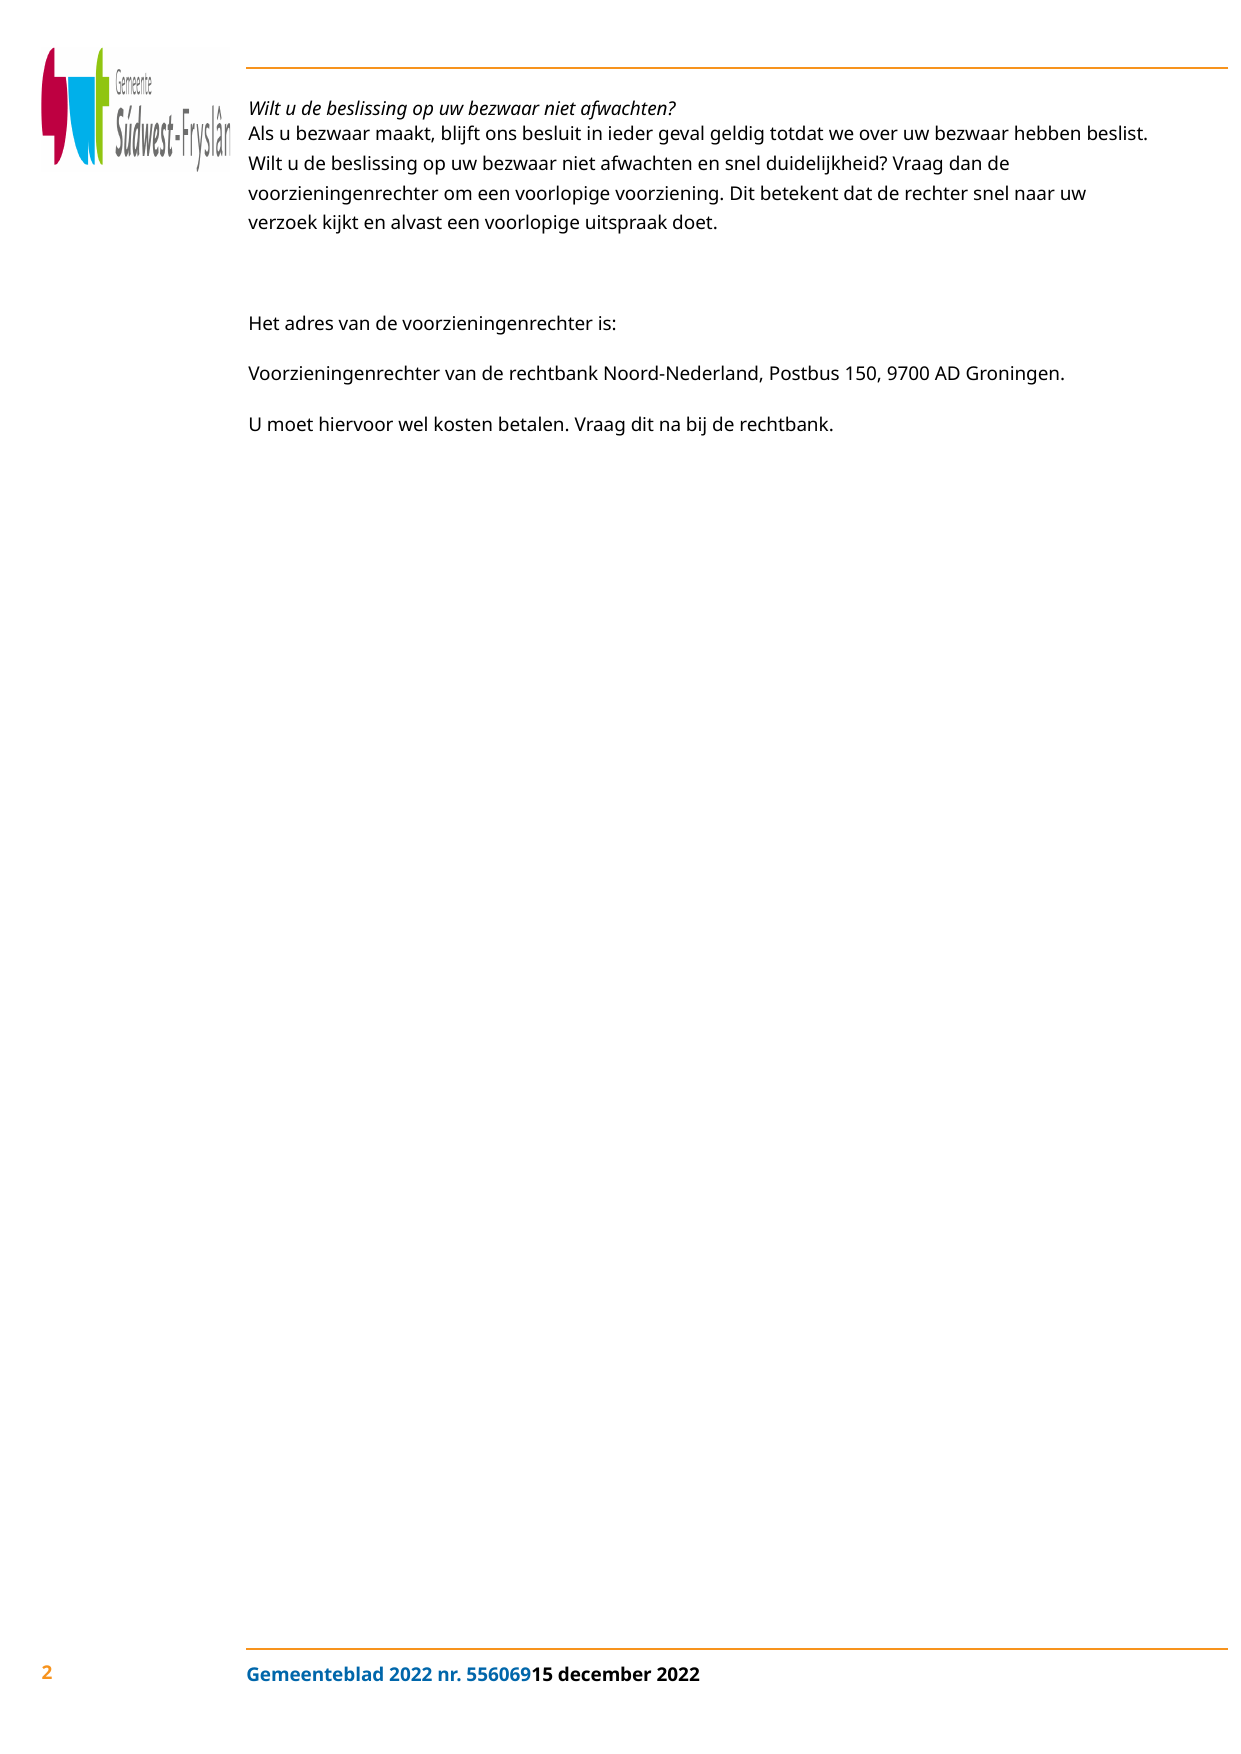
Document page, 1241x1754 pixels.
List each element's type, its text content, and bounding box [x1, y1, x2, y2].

text Als u bezwaar maakt, blijft ons besluit in ieder geval geldig totdat we over uw bezwaar hebben beslist. Wilt u de beslissing op uw bezwaar niet afwachten en snel duidelijkheid? Vraag dan de voorzieningenrechter om een voorlopige voorziening. Dit betekent dat de rechter snel naar uw verzoek kijkt en alvast een voorlopige uitspraak doet. [248, 121, 1152, 235]
text Wilt u de beslissing op uw bezwaar niet afwachten? [248, 95, 1152, 121]
text Voorzieningenrechter van de rechtbank Noord-Nederland, Postbus 150, 9700 AD Groningen. [248, 361, 1152, 386]
picture [41, 47, 231, 172]
text U moet hiervoor wel kosten betalen. Vraag dit na bij de rechtbank. [248, 411, 1152, 437]
text Het adres van de voorzieningenrechter is: [248, 310, 1152, 336]
